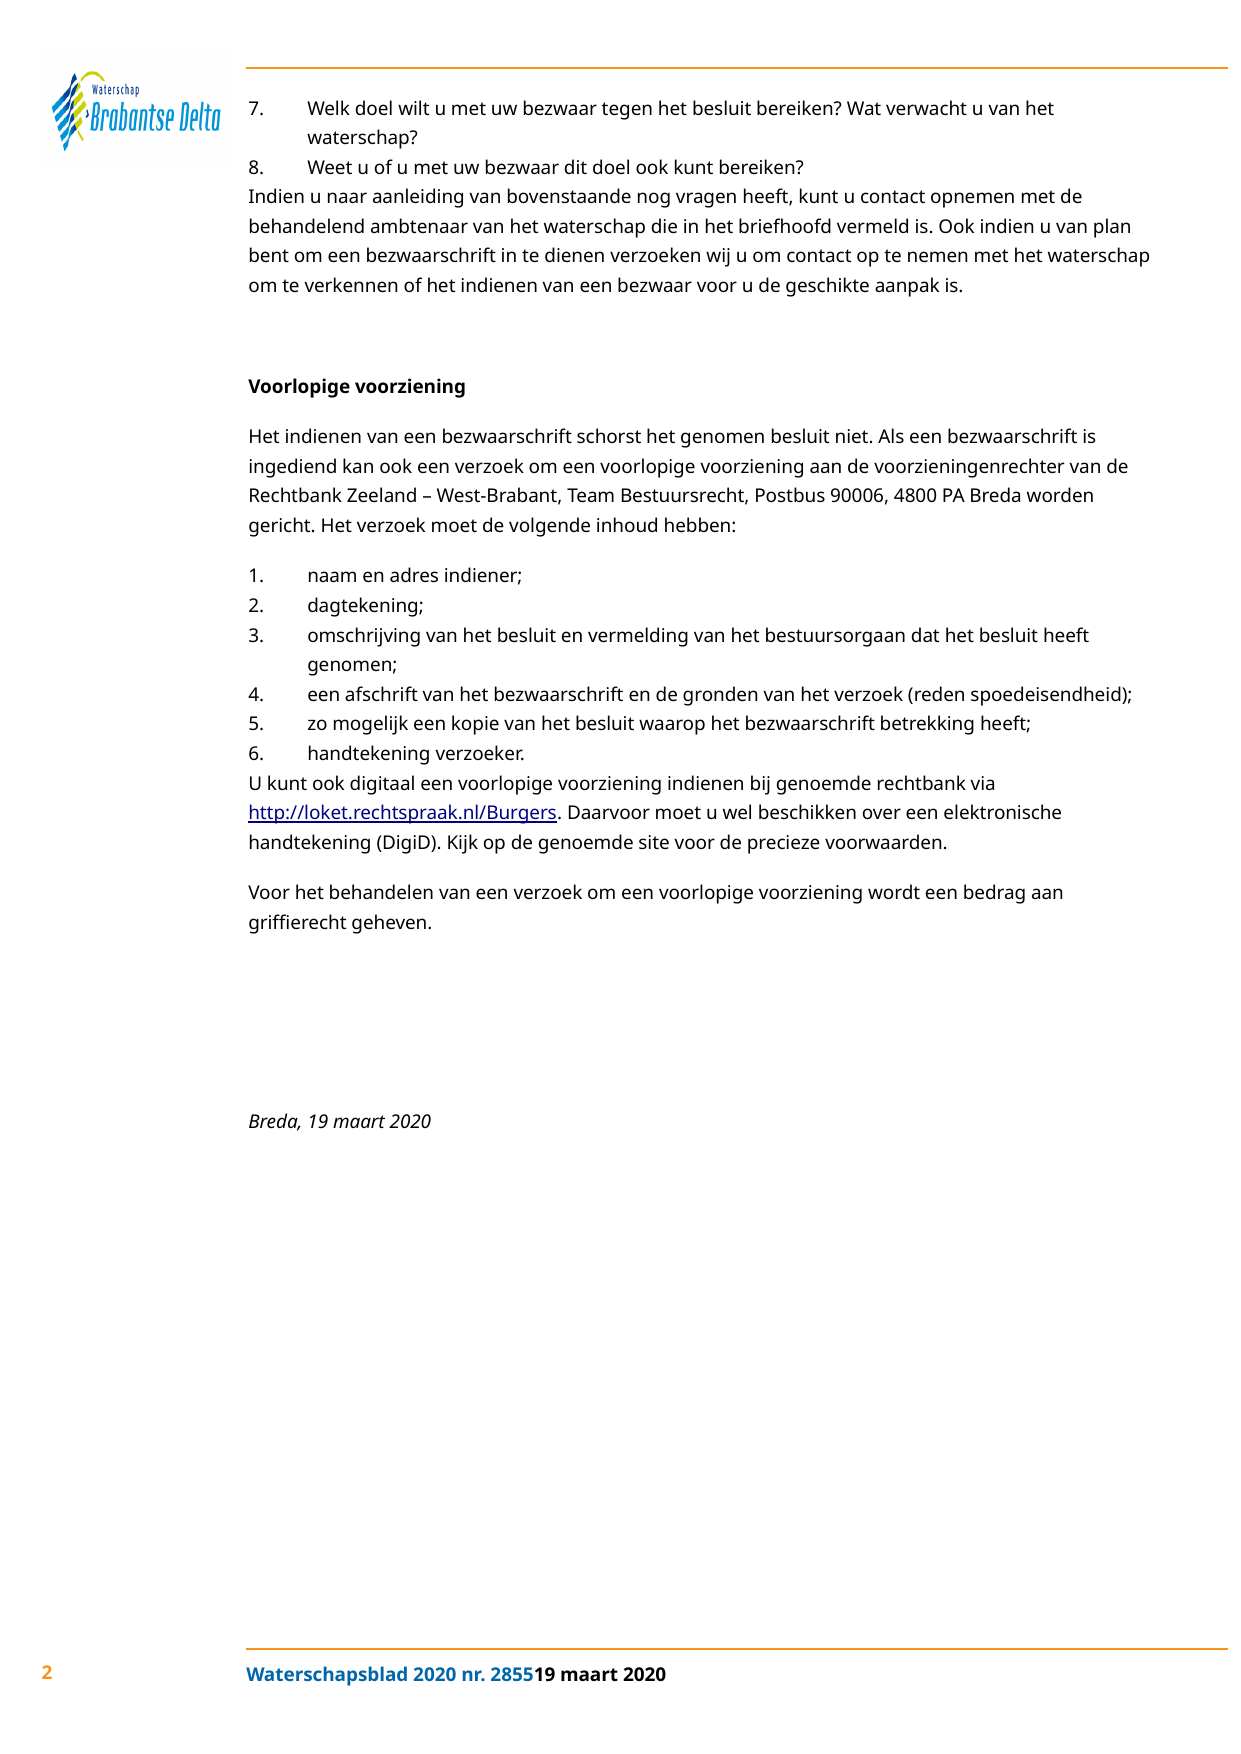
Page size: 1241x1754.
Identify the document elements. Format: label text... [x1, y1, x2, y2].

list omschrijving van het besluit en vermelding van het bestuursorgaan dat het besluit heeft genomen; [248, 622, 1152, 677]
text Voor het behandelen van een verzoek om een voorlopige voorziening wordt een bedrag aan griffierecht geheven. [248, 879, 1152, 935]
list Weet u of u met uw bezwaar dit doel ook kunt bereiken? [248, 154, 1152, 180]
text Voorlopige voorziening [248, 373, 1152, 399]
list naam en adres indiener; [248, 563, 1152, 588]
list handtekening verzoeker. [248, 740, 1152, 766]
list Welk doel wilt u met uw bezwaar tegen het besluit bereiken? Wat verwacht u van het waterschap? [248, 95, 1152, 150]
text U kunt ook digitaal een voorlopige voorziening indienen bij genoemde rechtbank via http://loket.rechtspraak.nl/Burgers. Daarvoor moet u wel beschikken over een elektronische handtekening (DigiD). Kijk op de genoemde site voor de precieze voorwaarden. [248, 770, 1152, 855]
picture [41, 47, 231, 172]
text Breda, 19 maart 2020 [248, 1108, 1152, 1134]
text Indien u naar aanleiding van bovenstaande nog vragen heeft, kunt u contact opnemen met de behandelend ambtenaar van het waterschap die in het briefhoofd vermeld is. Ook indien u van plan bent om een bezwaarschrift in te dienen verzoeken wij u om contact op te nemen met het waterschap om te verkennen of het indienen van een bezwaar voor u de geschikte aanpak is. [248, 183, 1152, 298]
list dagtekening; [248, 592, 1152, 618]
list zo mogelijk een kopie van het besluit waarop het bezwaarschrift betrekking heeft; [248, 711, 1152, 736]
list een afschrift van het bezwaarschrift en de gronden van het verzoek (reden spoedeisendheid); [248, 681, 1152, 707]
text Het indienen van een bezwaarschrift schorst het genomen besluit niet. Als een bezwaarschrift is ingediend kan ook een verzoek om een voorlopige voorziening aan de voorzieningenrechter van de Rechtbank Zeeland – West-Brabant, Team Bestuursrecht, Postbus 90006, 4800 PA Breda worden gericht. Het verzoek moet de volgende inhoud hebben: [248, 423, 1152, 538]
